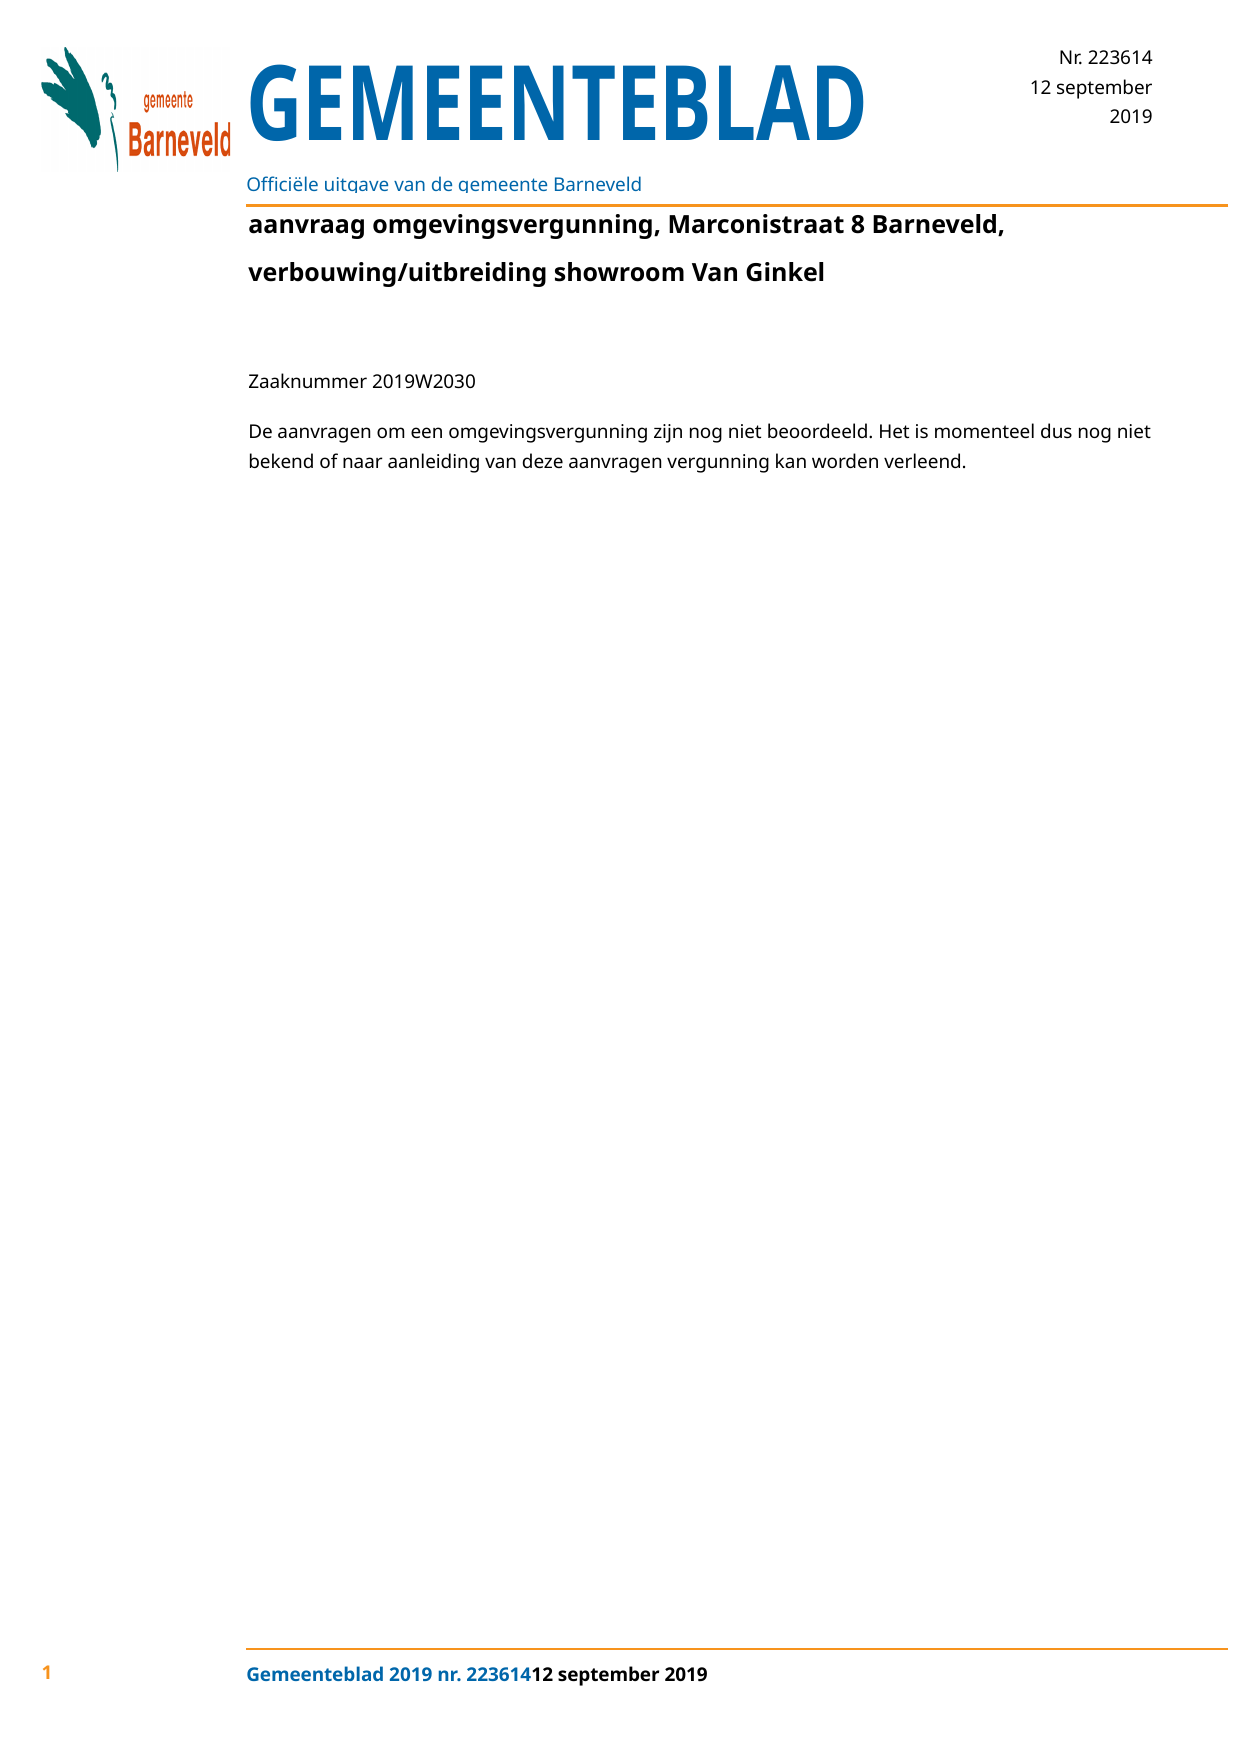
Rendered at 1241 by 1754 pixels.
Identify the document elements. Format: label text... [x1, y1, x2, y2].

picture [41, 47, 231, 172]
text Zaaknummer 2019W2030 [248, 368, 1152, 394]
text aanvraag omgevingsvergunning, Marconistraat 8 Barneveld, verbouwing/uitbreiding showroom Van Ginkel [248, 207, 1152, 288]
text De aanvragen om een omgevingsvergunning zijn nog niet beoordeeld. Het is momenteel dus nog niet bekend of naar aanleiding van deze aanvragen vergunning kan worden verleend. [248, 419, 1152, 474]
